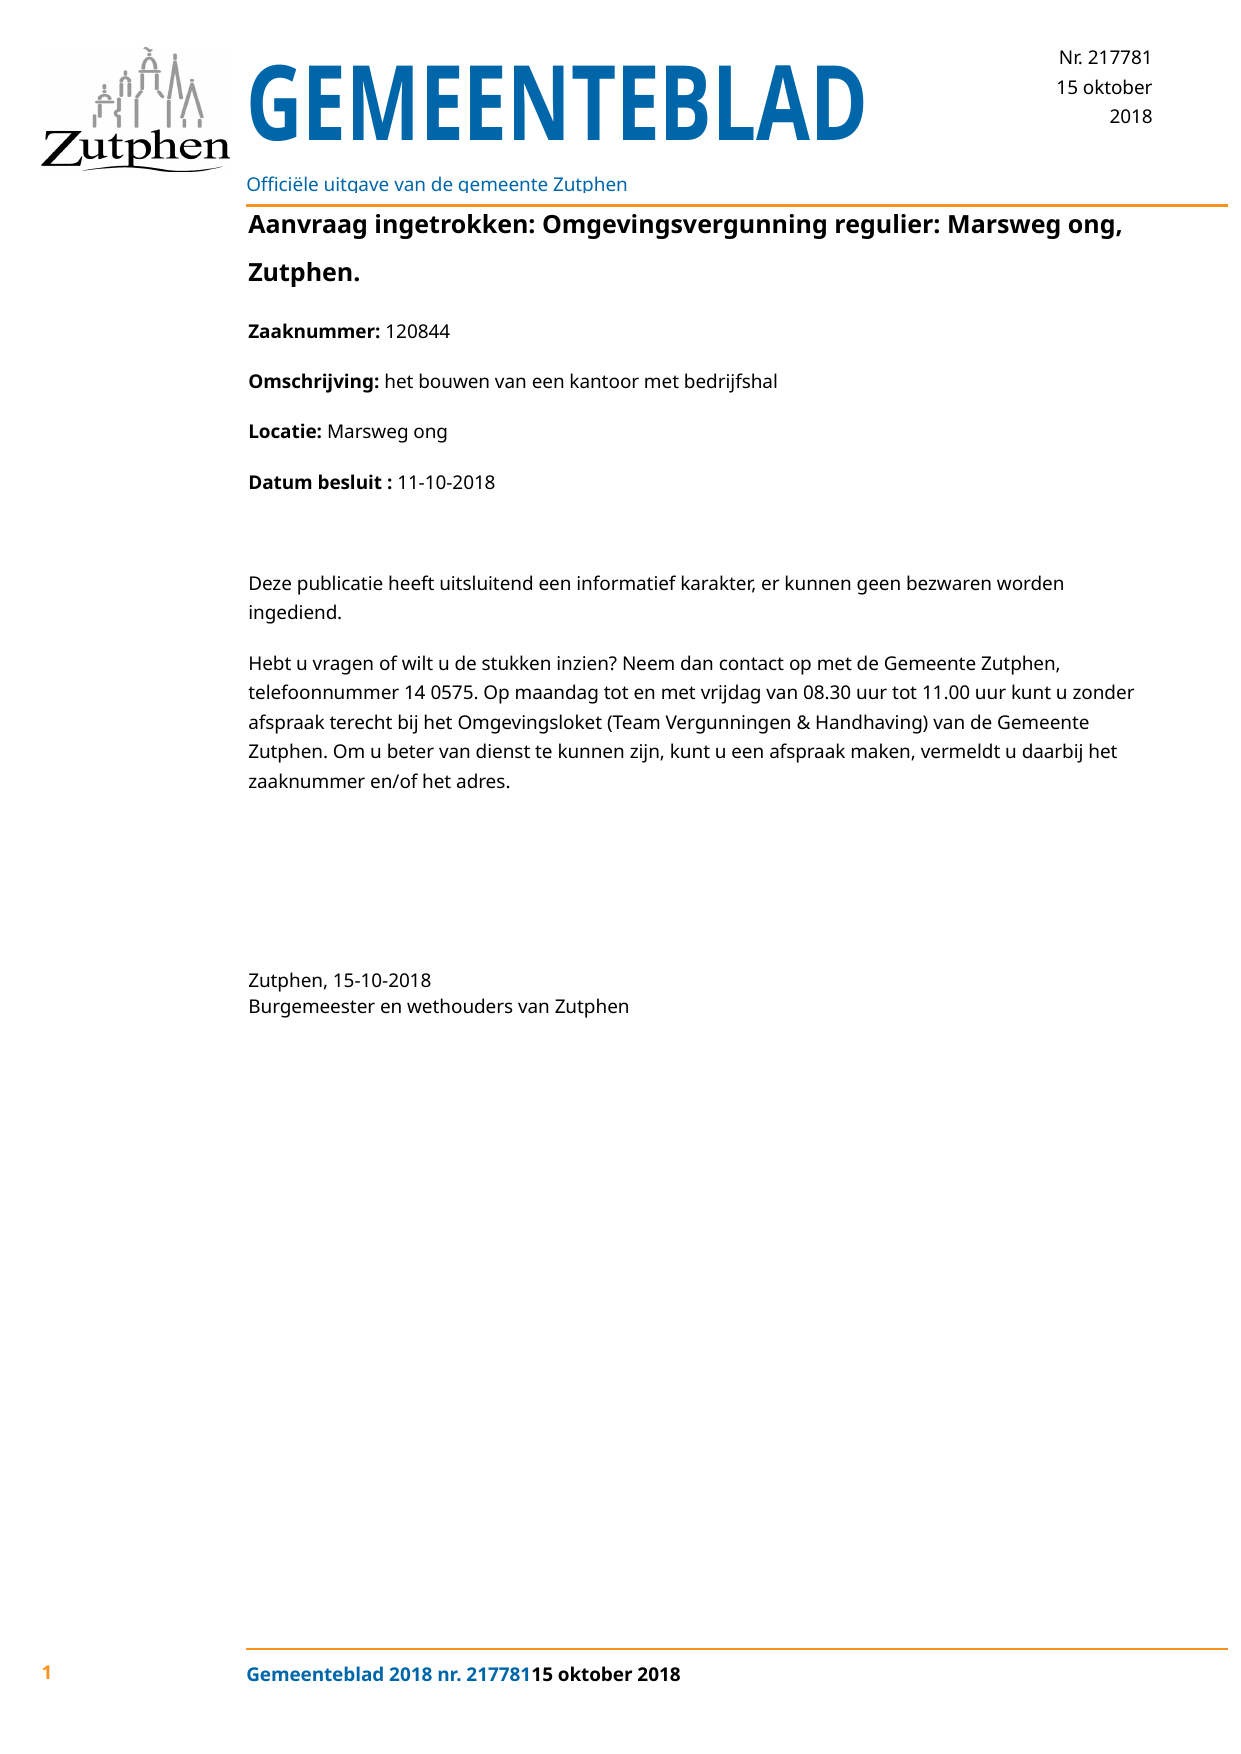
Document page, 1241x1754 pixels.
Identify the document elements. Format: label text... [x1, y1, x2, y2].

text Omschrijving: het bouwen van een kantoor met bedrijfshal [248, 368, 1152, 394]
text Burgemeester en wethouders van Zutphen [248, 993, 1152, 1019]
text Zutphen, 15-10-2018 [248, 967, 1152, 993]
text Deze publicatie heeft uitsluitend een informatief karakter, er kunnen geen bezwaren worden ingediend. [248, 570, 1152, 625]
text Hebt u vragen of wilt u de stukken inzien? Neem dan contact op met de Gemeente Zutphen, telefoonnummer 14 0575. Op maandag tot en met vrijdag van 08.30 uur tot 11.00 uur kunt u zonder afspraak terecht bij het Omgevingsloket (Team Vergunningen & Handhaving) van de Gemeente Zutphen. Om u beter van dienst te kunnen zijn, kunt u een afspraak maken, vermeldt u daarbij het zaaknummer en/of het adres. [248, 650, 1152, 794]
text Datum besluit : 11-10-2018 [248, 469, 1152, 495]
picture [41, 47, 231, 172]
text Locatie: Marsweg ong [248, 419, 1152, 444]
text Zaaknummer: 120844 [248, 318, 1152, 344]
text Aanvraag ingetrokken: Omgevingsvergunning regulier: Marsweg ong, Zutphen. [248, 207, 1152, 288]
